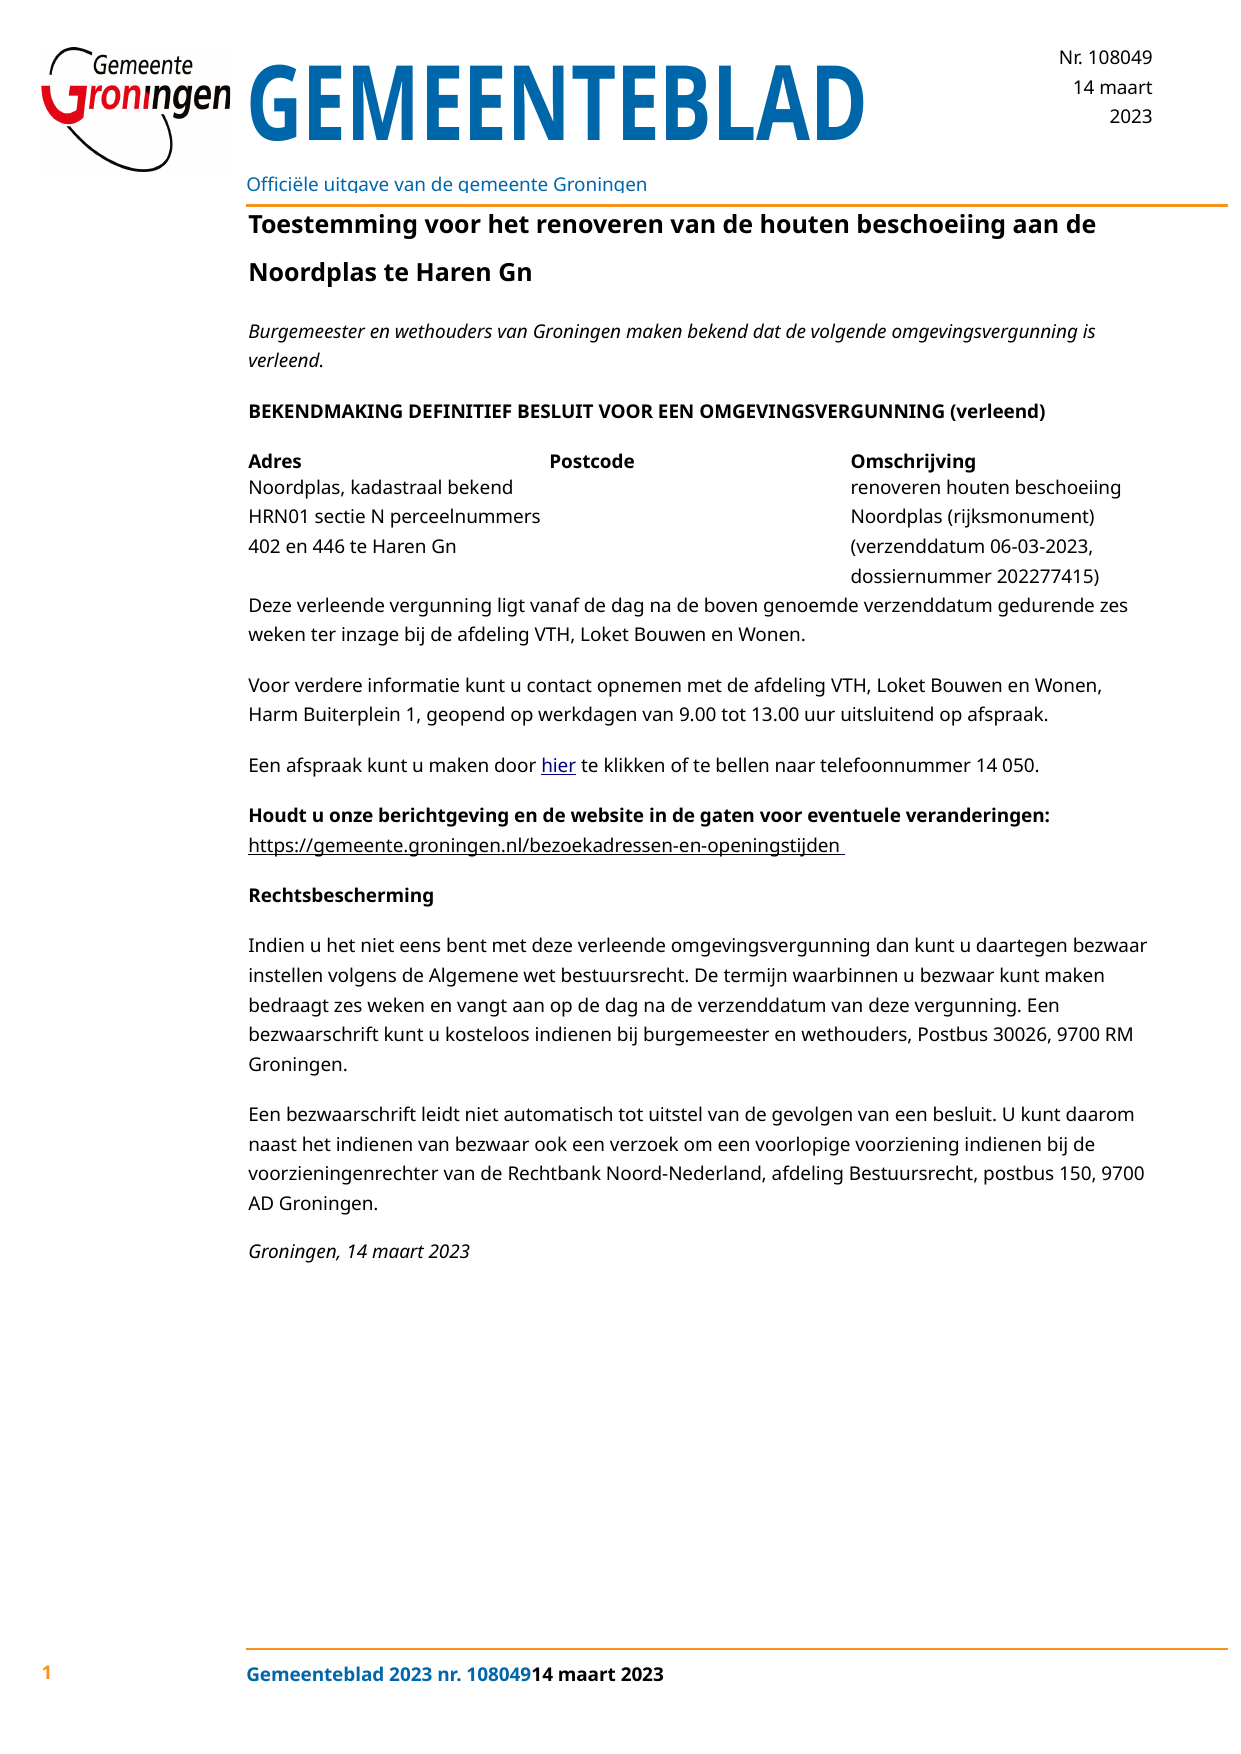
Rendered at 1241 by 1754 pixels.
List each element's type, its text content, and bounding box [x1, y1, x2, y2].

text Rechtsbescherming [248, 882, 1152, 908]
text Houdt u onze berichtgeving en de website in de gaten voor eventuele veranderingen: https://gemeente.groningen.nl/bezoekadressen-en-openingstijden [248, 802, 1152, 858]
text Indien u het niet eens bent met deze verleende omgevingsvergunning dan kunt u daartegen bezwaar instellen volgens de Algemene wet bestuursrecht. De termijn waarbinnen u bezwaar kunt maken bedraagt zes weken en vangt aan op de dag na de verzenddatum van deze vergunning. Een bezwaarschrift kunt u kosteloos indienen bij burgemeester en wethouders, Postbus 30026, 9700 RM Groningen. [248, 933, 1152, 1077]
table_header Adres [248, 449, 549, 474]
text BEKENDMAKING DEFINITIEF BESLUIT VOOR EEN OMGEVINGSVERGUNNING (verleend) [248, 398, 1152, 424]
table_cell [549, 474, 850, 589]
picture [41, 47, 231, 172]
table_header Omschrijving [850, 449, 1152, 474]
table_cell Noordplas, kadastraal bekend HRN01 sectie N perceelnummers 402 en 446 te Haren Gn [248, 474, 549, 589]
text Burgemeester en wethouders van Groningen maken bekend dat de volgende omgevingsvergunning is verleend. [248, 318, 1152, 373]
text Groningen, 14 maart 2023 [248, 1238, 1152, 1264]
table_header Postcode [549, 449, 850, 474]
table_cell renoveren houten beschoeiing Noordplas (rijksmonument) (verzenddatum 06-03-2023, dossiernummer 202277415) [850, 474, 1152, 589]
text Voor verdere informatie kunt u contact opnemen met de afdeling VTH, Loket Bouwen en Wonen, Harm Buiterplein 1, geopend op werkdagen van 9.00 tot 13.00 uur uitsluitend op afspraak. [248, 672, 1152, 727]
text Een bezwaarschrift leidt niet automatisch tot uitstel van de gevolgen van een besluit. U kunt daarom naast het indienen van bezwaar ook een verzoek om een voorlopige voorziening indienen bij de voorzieningenrechter van de Rechtbank Noord-Nederland, afdeling Bestuursrecht, postbus 150, 9700 AD Groningen. [248, 1101, 1152, 1216]
text Deze verleende vergunning ligt vanaf de dag na de boven genoemde verzenddatum gedurende zes weken ter inzage bij de afdeling VTH, Loket Bouwen en Wonen. [248, 592, 1152, 647]
text Toestemming voor het renoveren van de houten beschoeiing aan de Noordplas te Haren Gn [248, 207, 1152, 288]
text Een afspraak kunt u maken door hier te klikken of te bellen naar telefoonnummer 14 050. [248, 752, 1152, 778]
